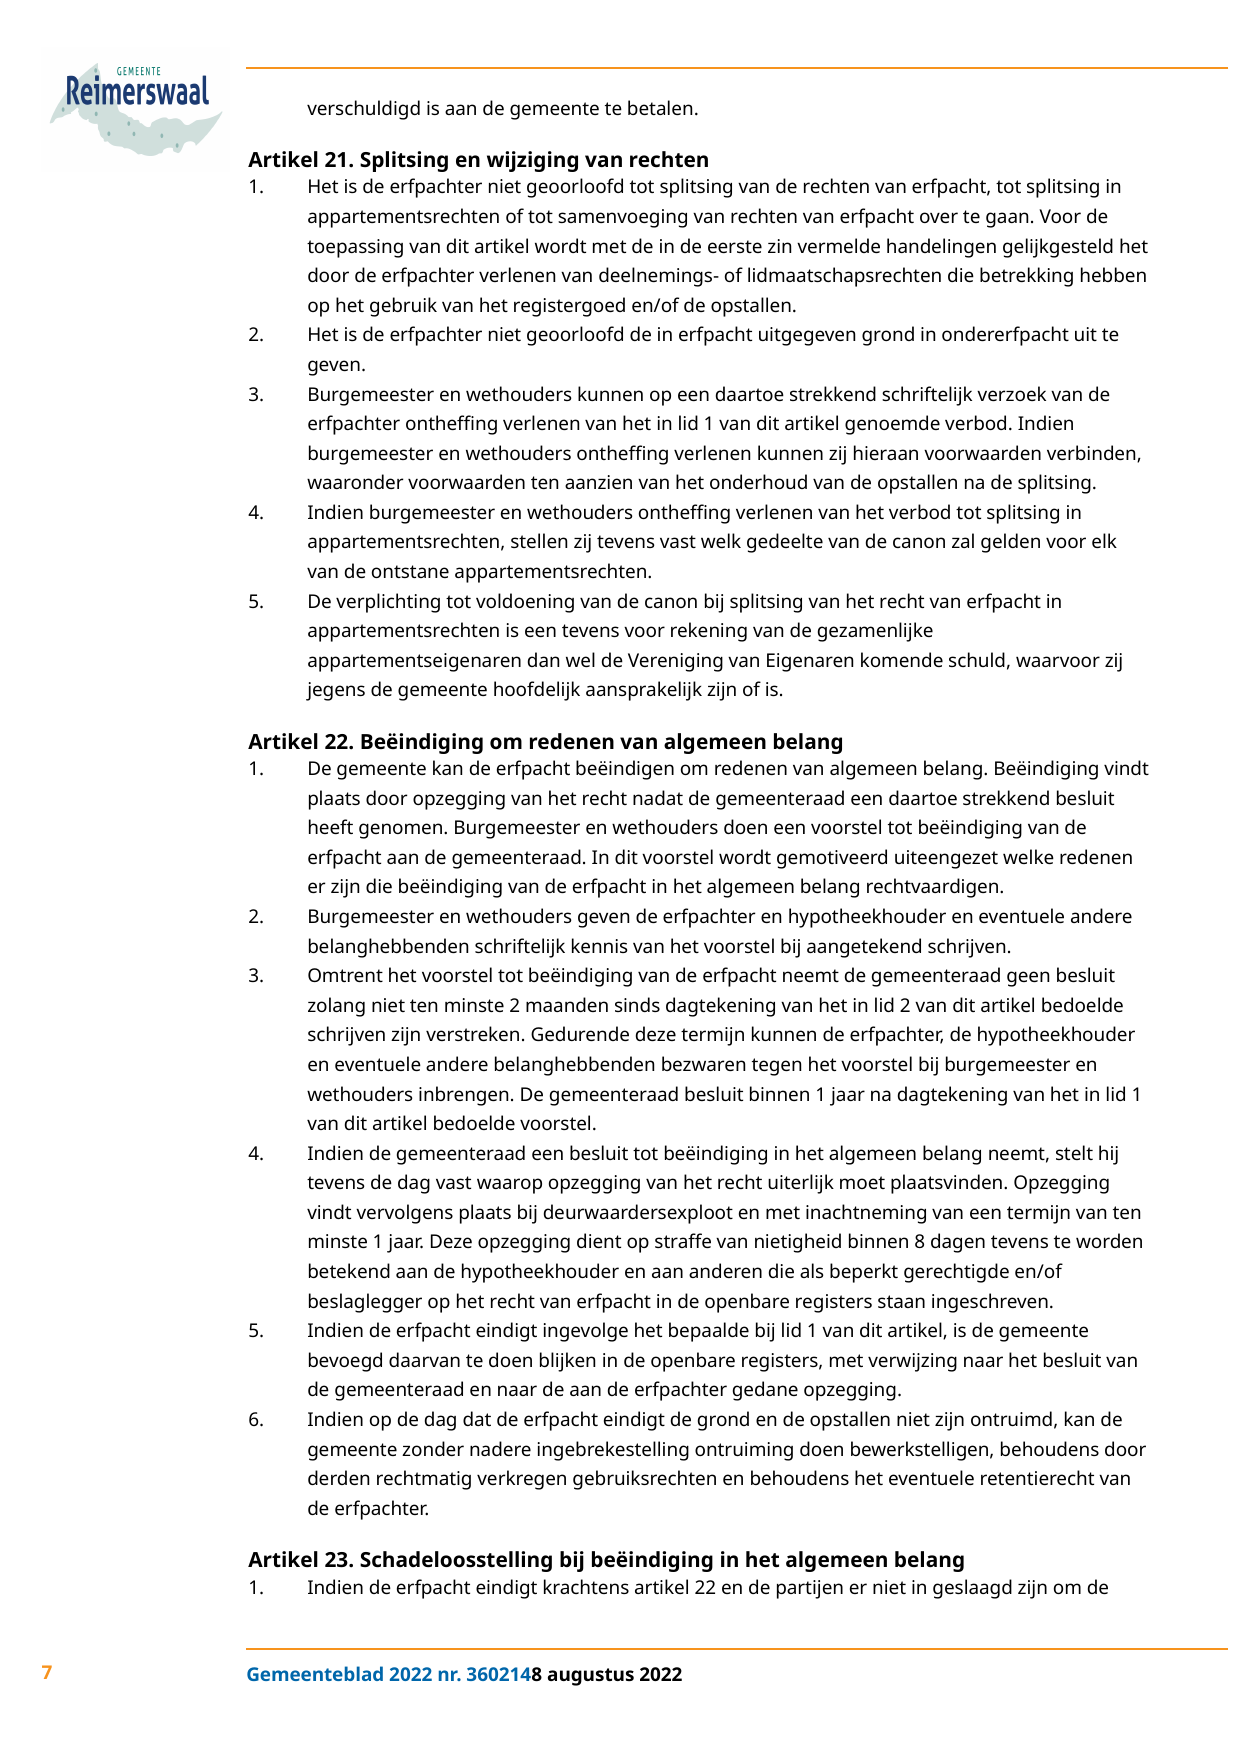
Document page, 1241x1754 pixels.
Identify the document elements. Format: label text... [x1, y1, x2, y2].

list Indien op de dag dat de erfpacht eindigt de grond en de opstallen niet zijn ontruimd, kan de gemeente zonder nadere ingebrekestelling ontruiming doen bewerkstelligen, behoudens door derden rechtmatig verkregen gebruiksrechten en behoudens het eventuele retentierecht van de erfpachter. [248, 1406, 1152, 1521]
list Het is de erfpachter niet geoorloofd de in erfpacht uitgegeven grond in ondererfpacht uit te geven. [248, 322, 1152, 377]
list Omtrent het voorstel tot beëindiging van de erfpacht neemt de gemeenteraad geen besluit zolang niet ten minste 2 maanden sinds dagtekening van het in lid 2 van dit artikel bedoelde schrijven zijn verstreken. Gedurende deze termijn kunnen de erfpachter, de hypotheekhouder en eventuele andere belanghebbenden bezwaren tegen het voorstel bij burgemeester en wethouders inbrengen. De gemeenteraad besluit binnen 1 jaar na dagtekening van het in lid 1 van dit artikel bedoelde voorstel. [248, 962, 1152, 1136]
list Burgemeester en wethouders geven de erfpachter en hypotheekhouder en eventuele andere belanghebbenden schriftelijk kennis van het voorstel bij aangetekend schrijven. [248, 903, 1152, 959]
text Artikel 22. Beëindiging om redenen van algemeen belang [248, 727, 1152, 755]
list verschuldigd is aan de gemeente te betalen. [248, 95, 1152, 121]
picture [41, 47, 231, 172]
text Artikel 21. Splitsing en wijziging van rechten [248, 145, 1152, 174]
text Artikel 23. Schadeloosstelling bij beëindiging in het algemeen belang [248, 1545, 1152, 1574]
list Indien de erfpacht eindigt ingevolge het bepaalde bij lid 1 van dit artikel, is de gemeente bevoegd daarvan te doen blijken in de openbare registers, met verwijzing naar het besluit van de gemeenteraad en naar de aan de erfpachter gedane opzegging. [248, 1317, 1152, 1402]
list Indien de erfpacht eindigt krachtens artikel 22 en de partijen er niet in geslaagd zijn om de [248, 1574, 1152, 1599]
list Burgemeester en wethouders kunnen op een daartoe strekkend schriftelijk verzoek van de erfpachter ontheffing verlenen van het in lid 1 van dit artikel genoemde verbod. Indien burgemeester en wethouders ontheffing verlenen kunnen zij hieraan voorwaarden verbinden, waaronder voorwaarden ten aanzien van het onderhoud van de opstallen na de splitsing. [248, 381, 1152, 495]
list De gemeente kan de erfpacht beëindigen om redenen van algemeen belang. Beëindiging vindt plaats door opzegging van het recht nadat de gemeenteraad een daartoe strekkend besluit heeft genomen. Burgemeester en wethouders doen een voorstel tot beëindiging van de erfpacht aan de gemeenteraad. In dit voorstel wordt gemotiveerd uiteengezet welke redenen er zijn die beëindiging van de erfpacht in het algemeen belang rechtvaardigen. [248, 755, 1152, 899]
list Indien burgemeester en wethouders ontheffing verlenen van het verbod tot splitsing in appartementsrechten, stellen zij tevens vast welk gedeelte van de canon zal gelden voor elk van de ontstane appartementsrechten. [248, 499, 1152, 584]
list De verplichting tot voldoening van de canon bij splitsing van het recht van erfpacht in appartementsrechten is een tevens voor rekening van de gezamenlijke appartementseigenaren dan wel de Vereniging van Eigenaren komende schuld, waarvoor zij jegens de gemeente hoofdelijk aansprakelijk zijn of is. [248, 588, 1152, 702]
list Indien de gemeenteraad een besluit tot beëindiging in het algemeen belang neemt, stelt hij tevens de dag vast waarop opzegging van het recht uiterlijk moet plaatsvinden. Opzegging vindt vervolgens plaats bij deurwaardersexploot en met inachtneming van een termijn van ten minste 1 jaar. Deze opzegging dient op straffe van nietigheid binnen 8 dagen tevens te worden betekend aan de hypotheekhouder en aan anderen die als beperkt gerechtigde en/of beslaglegger op het recht van erfpacht in de openbare registers staan ingeschreven. [248, 1140, 1152, 1314]
list Het is de erfpachter niet geoorloofd tot splitsing van de rechten van erfpacht, tot splitsing in appartementsrechten of tot samenvoeging van rechten van erfpacht over te gaan. Voor de toepassing van dit artikel wordt met de in de eerste zin vermelde handelingen gelijkgesteld het door de erfpachter verlenen van deelnemings- of lidmaatschapsrechten die betrekking hebben op het gebruik van het registergoed en/of de opstallen. [248, 174, 1152, 318]
